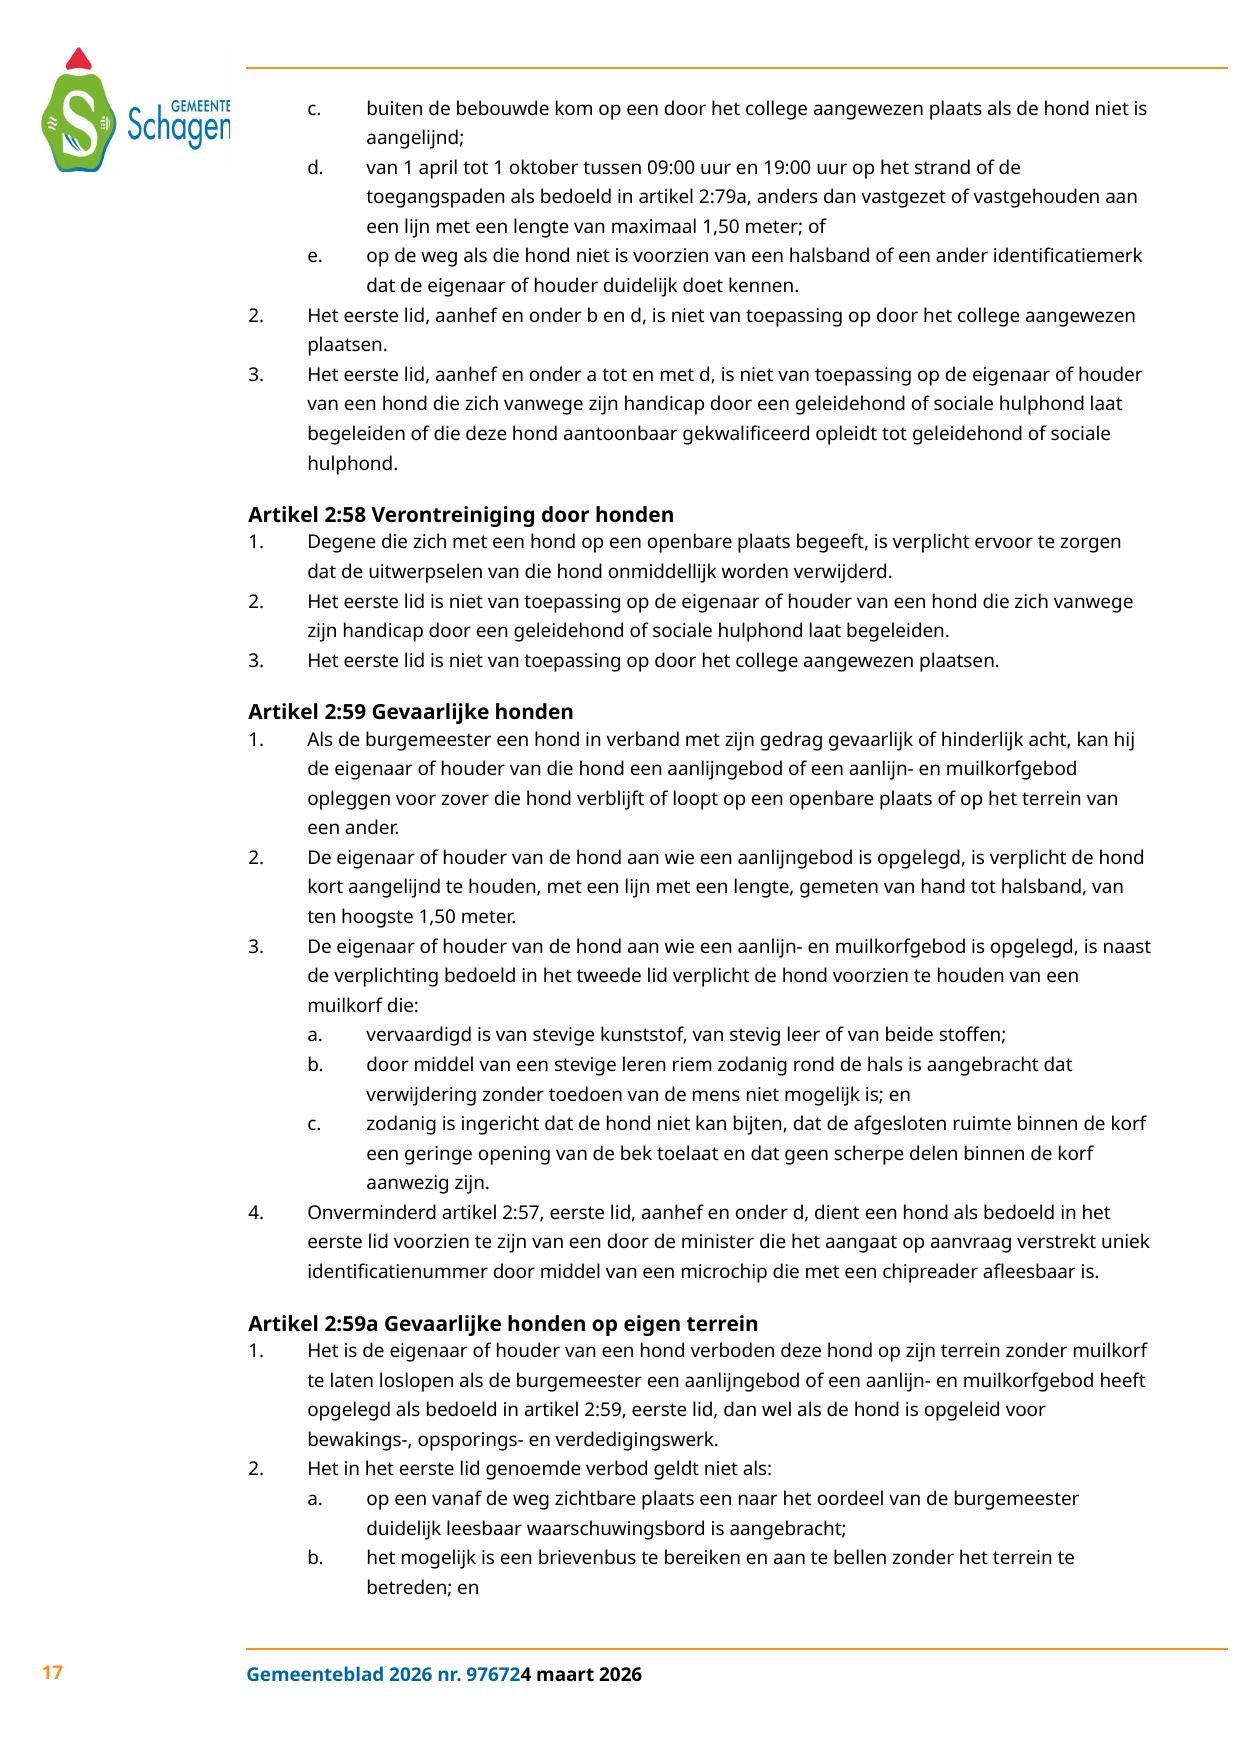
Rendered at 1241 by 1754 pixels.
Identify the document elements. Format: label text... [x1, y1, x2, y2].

list De eigenaar of houder van de hond aan wie een aanlijn- en muilkorfgebod is opgelegd, is naast de verplichting bedoeld in het tweede lid verplicht de hond voorzien te houden van een muilkorf die: [248, 933, 1152, 1018]
list het mogelijk is een brievenbus te bereiken en aan te bellen zonder het terrein te betreden; en [307, 1544, 1152, 1599]
list op de weg als die hond niet is voorzien van een halsband of een ander identificatiemerk dat de eigenaar of houder duidelijk doet kennen. [307, 243, 1152, 298]
list op een vanaf de weg zichtbare plaats een naar het oordeel van de burgemeester duidelijk leesbaar waarschuwingsbord is aangebracht; [307, 1485, 1152, 1540]
list vervaardigd is van stevige kunststof, van stevig leer of van beide stoffen; [307, 1022, 1152, 1047]
text Artikel 2:59 Gevaarlijke honden [248, 697, 1152, 726]
list zodanig is ingericht dat de hond niet kan bijten, dat de afgesloten ruimte binnen de korf een geringe opening van de bek toelaat en dat geen scherpe delen binnen de korf aanwezig zijn. [307, 1110, 1152, 1195]
list Het is de eigenaar of houder van een hond verboden deze hond op zijn terrein zonder muilkorf te laten loslopen als de burgemeester een aanlijngebod of een aanlijn- en muilkorfgebod heeft opgelegd als bedoeld in artikel 2:59, eerste lid, dan wel als de hond is opgeleid voor bewakings-, opsporings- en verdedigingswerk. [248, 1337, 1152, 1452]
text Artikel 2:59a Gevaarlijke honden op eigen terrein [248, 1309, 1152, 1337]
picture [41, 47, 231, 172]
list Het eerste lid is niet van toepassing op door het college aangewezen plaatsen. [248, 647, 1152, 673]
list Als de burgemeester een hond in verband met zijn gedrag gevaarlijk of hinderlijk acht, kan hij de eigenaar of houder van die hond een aanlijngebod of een aanlijn- en muilkorfgebod opleggen voor zover die hond verblijft of loopt op een openbare plaats of op het terrein van een ander. [248, 726, 1152, 840]
text Artikel 2:58 Verontreiniging door honden [248, 500, 1152, 529]
list Het eerste lid, aanhef en onder b en d, is niet van toepassing op door het college aangewezen plaatsen. [248, 302, 1152, 357]
list door middel van een stevige leren riem zodanig rond de hals is aangebracht dat verwijdering zonder toedoen van de mens niet mogelijk is; en [307, 1051, 1152, 1107]
list Degene die zich met een hond op een openbare plaats begeeft, is verplicht ervoor te zorgen dat de uitwerpselen van die hond onmiddellijk worden verwijderd. [248, 529, 1152, 584]
list Het in het eerste lid genoemde verbod geldt niet als: [248, 1456, 1152, 1481]
list Onverminderd artikel 2:57, eerste lid, aanhef en onder d, dient een hond als bedoeld in het eerste lid voorzien te zijn van een door de minister die het aangaat op aanvraag verstrekt uniek identificatienummer door middel van een microchip die met een chipreader afleesbaar is. [248, 1199, 1152, 1284]
list Het eerste lid is niet van toepassing op de eigenaar of houder van een hond die zich vanwege zijn handicap door een geleidehond of sociale hulphond laat begeleiden. [248, 588, 1152, 643]
list buiten de bebouwde kom op een door het college aangewezen plaats als de hond niet is aangelijnd; [307, 95, 1152, 150]
list van 1 april tot 1 oktober tussen 09:00 uur en 19:00 uur op het strand of de toegangspaden als bedoeld in artikel 2:79a, anders dan vastgezet of vastgehouden aan een lijn met een lengte van maximaal 1,50 meter; of [307, 154, 1152, 239]
list De eigenaar of houder van de hond aan wie een aanlijngebod is opgelegd, is verplicht de hond kort aangelijnd te houden, met een lijn met een lengte, gemeten van hand tot halsband, van ten hoogste 1,50 meter. [248, 844, 1152, 929]
list Het eerste lid, aanhef en onder a tot en met d, is niet van toepassing op de eigenaar of houder van een hond die zich vanwege zijn handicap door een geleidehond of sociale hulphond laat begeleiden of die deze hond aantoonbaar gekwalificeerd opleidt tot geleidehond of sociale hulphond. [248, 361, 1152, 476]
